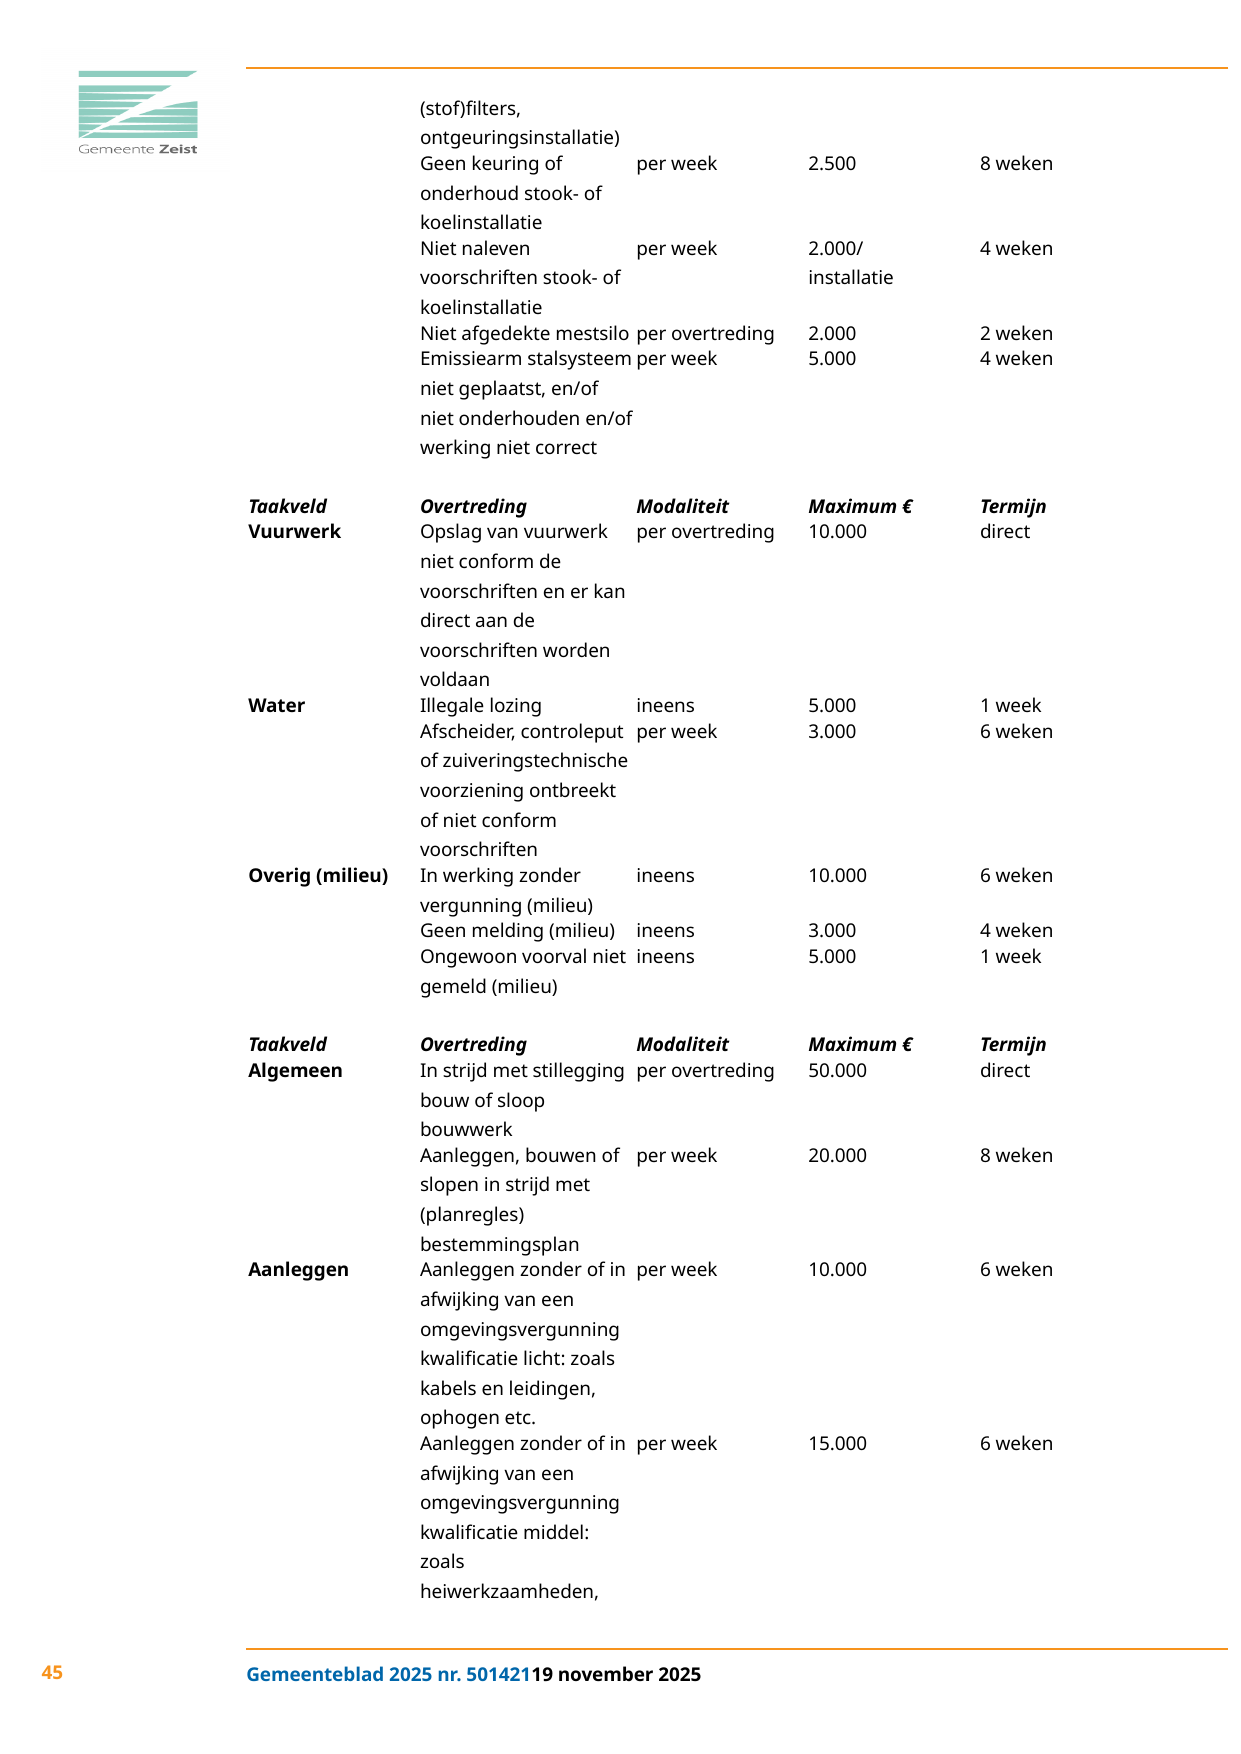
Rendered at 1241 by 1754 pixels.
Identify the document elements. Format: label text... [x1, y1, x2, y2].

table_cell 5.000 [808, 943, 980, 998]
table_cell per week [636, 1257, 808, 1430]
table_header Maximum € [808, 493, 980, 519]
table_cell 2 weken [980, 320, 1152, 346]
table_cell 3.000 [808, 918, 980, 943]
table_cell 4 weken [980, 918, 1152, 943]
table_cell [808, 95, 980, 150]
table_cell [248, 235, 420, 320]
table_cell In strijd met stillegging bouw of sloop bouwwerk [420, 1057, 636, 1142]
table_header Overtreding [420, 493, 636, 519]
table_header Modaliteit [636, 493, 808, 519]
table_cell [248, 346, 420, 460]
table_cell In werking zonder vergunning (milieu) [420, 862, 636, 917]
table_cell per week [636, 235, 808, 320]
table_cell (stof)filters, ontgeuringsinstallatie) [420, 95, 636, 150]
table_cell 5.000 [808, 346, 980, 460]
table_cell direct [980, 1057, 1152, 1142]
table_cell [248, 918, 420, 943]
table_cell per week [636, 1142, 808, 1257]
table_cell 1 week [980, 943, 1152, 998]
table_cell Ongewoon voorval niet gemeld (milieu) [420, 943, 636, 998]
table_header Overtreding [420, 1031, 636, 1057]
table_cell [248, 1430, 420, 1604]
table_cell 15.000 [808, 1430, 980, 1604]
table_cell ineens [636, 943, 808, 998]
table_cell Opslag van vuurwerk niet conform de voorschriften en er kan direct aan de voorschriften worden voldaan [420, 519, 636, 692]
table_header Taakveld [248, 493, 420, 519]
table_cell ineens [636, 918, 808, 943]
table_cell Overig (milieu) [248, 862, 420, 917]
table_cell 1 week [980, 693, 1152, 718]
table_cell [248, 943, 420, 998]
table_cell [980, 95, 1152, 150]
table_cell [248, 95, 420, 150]
table_cell per overtreding [636, 320, 808, 346]
table_cell Aanleggen zonder of in afwijking van een omgevingsvergunning kwalificatie licht: zoals kabels en leidingen, ophogen etc. [420, 1257, 636, 1430]
table_cell [248, 718, 420, 862]
table_cell Niet afgedekte mestsilo [420, 320, 636, 346]
table_cell ineens [636, 693, 808, 718]
table_header Termijn [980, 493, 1152, 519]
table_cell Algemeen [248, 1057, 420, 1142]
table_cell per overtreding [636, 519, 808, 692]
table_cell 4 weken [980, 235, 1152, 320]
table_cell 10.000 [808, 862, 980, 917]
table_cell 4 weken [980, 346, 1152, 460]
table_header Taakveld [248, 1031, 420, 1057]
table_cell per week [636, 150, 808, 235]
table_cell per overtreding [636, 1057, 808, 1142]
table_cell Aanleggen [248, 1257, 420, 1430]
table_cell 10.000 [808, 1257, 980, 1430]
table_cell Vuurwerk [248, 519, 420, 692]
table_cell Geen keuring of onderhoud stook- of koelinstallatie [420, 150, 636, 235]
table_cell Afscheider, controleput of zuiveringstechnische voorziening ontbreekt of niet conform voorschriften [420, 718, 636, 862]
table_cell 2.000/ installatie [808, 235, 980, 320]
table_cell 2.500 [808, 150, 980, 235]
table_cell 50.000 [808, 1057, 980, 1142]
table_cell 8 weken [980, 1142, 1152, 1257]
table_cell 6 weken [980, 862, 1152, 917]
table_cell Aanleggen, bouwen of slopen in strijd met (planregles) bestemmingsplan [420, 1142, 636, 1257]
table_cell [248, 320, 420, 346]
table_cell 6 weken [980, 718, 1152, 862]
table_cell Water [248, 693, 420, 718]
table_cell Niet naleven voorschriften stook- of koelinstallatie [420, 235, 636, 320]
table_cell 8 weken [980, 150, 1152, 235]
table_header Maximum € [808, 1031, 980, 1057]
table_cell 2.000 [808, 320, 980, 346]
table_cell direct [980, 519, 1152, 692]
picture [41, 47, 231, 172]
table_cell Illegale lozing [420, 693, 636, 718]
table_cell Aanleggen zonder of in afwijking van een omgevingsvergunning kwalificatie middel: zoals heiwerkzaamheden, [420, 1430, 636, 1604]
table_cell [248, 150, 420, 235]
table_cell 6 weken [980, 1430, 1152, 1604]
table_header Modaliteit [636, 1031, 808, 1057]
table_cell 5.000 [808, 693, 980, 718]
table_cell ineens [636, 862, 808, 917]
table_cell per week [636, 1430, 808, 1604]
table_cell 3.000 [808, 718, 980, 862]
table_cell per week [636, 346, 808, 460]
table_cell 10.000 [808, 519, 980, 692]
table_cell 20.000 [808, 1142, 980, 1257]
table_cell Geen melding (milieu) [420, 918, 636, 943]
table_cell [248, 1142, 420, 1257]
table_cell Emissiearm stalsysteem niet geplaatst, en/of niet onderhouden en/of werking niet correct [420, 346, 636, 460]
table_cell [636, 95, 808, 150]
table_cell per week [636, 718, 808, 862]
table_header Termijn [980, 1031, 1152, 1057]
table_cell 6 weken [980, 1257, 1152, 1430]
